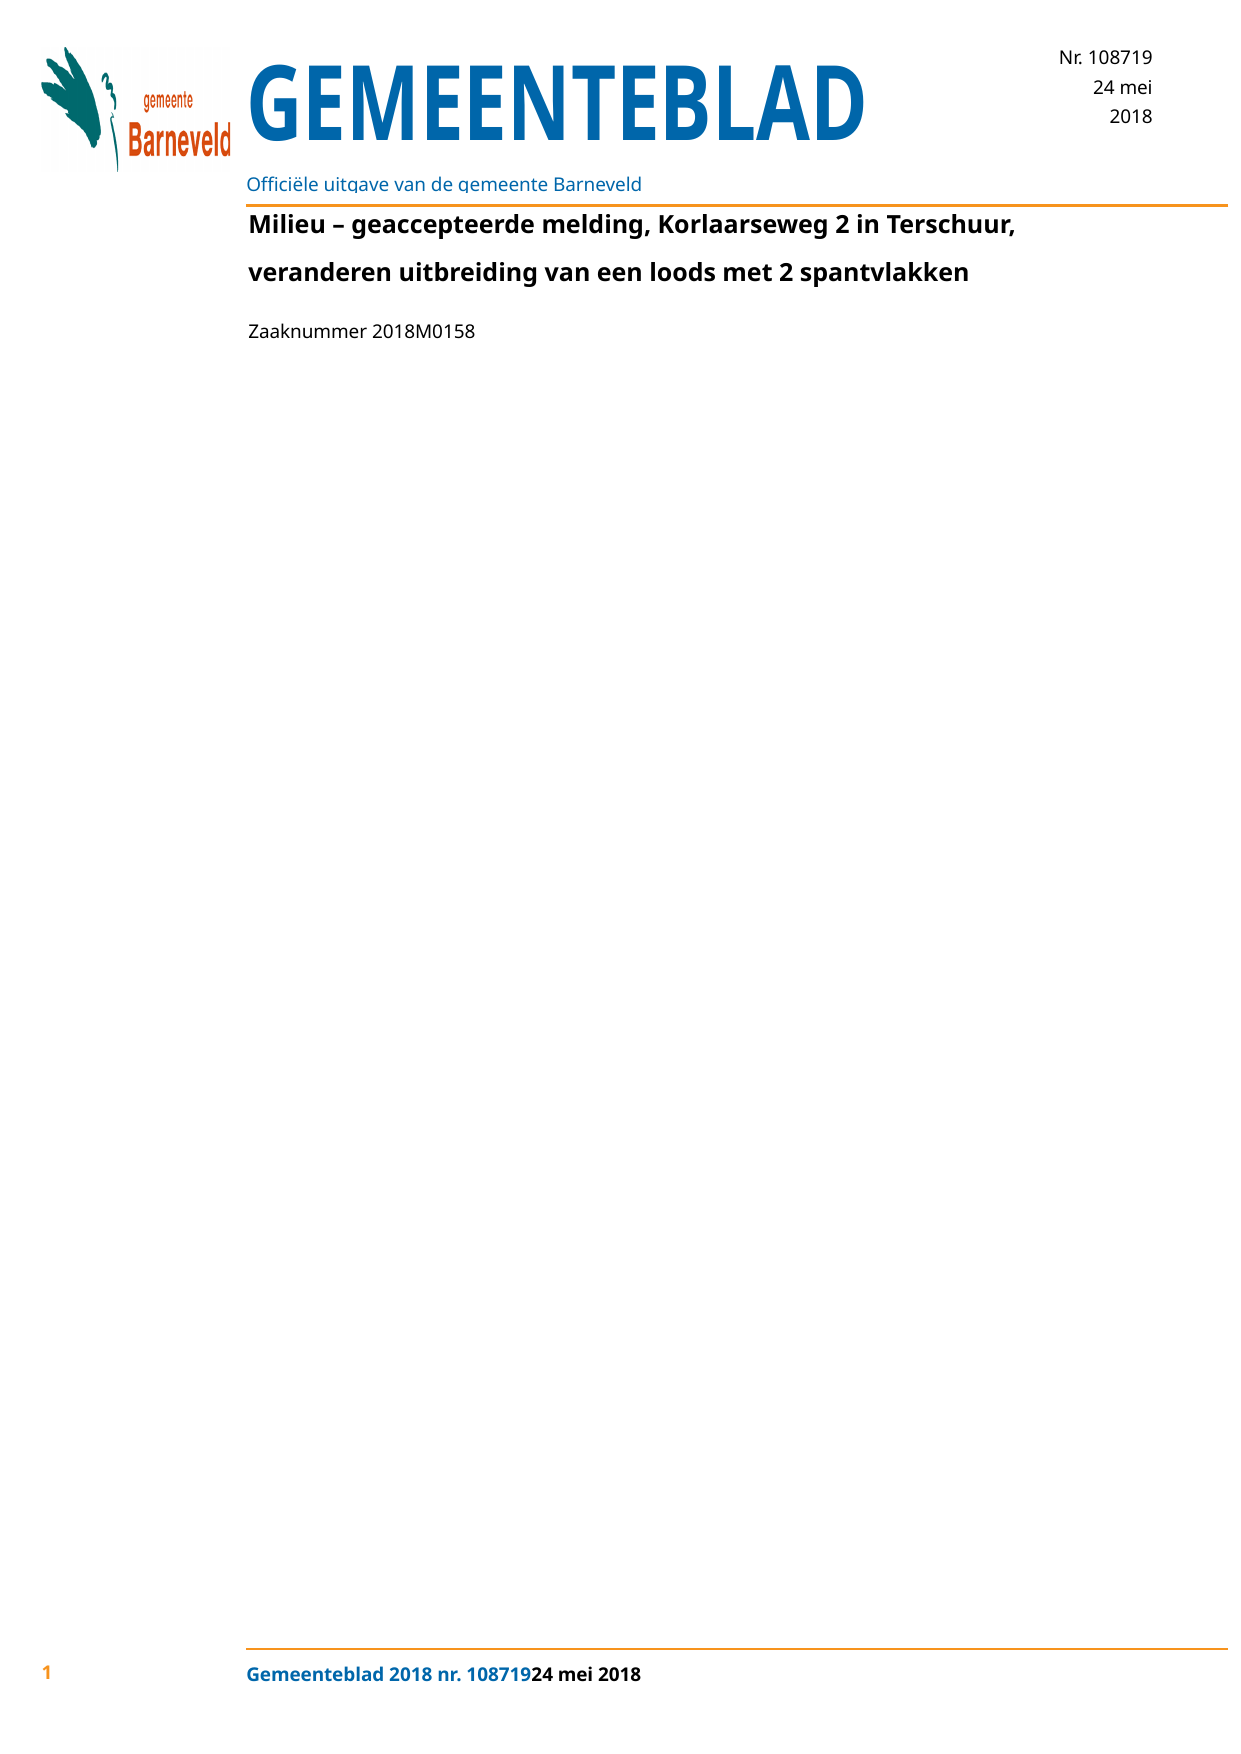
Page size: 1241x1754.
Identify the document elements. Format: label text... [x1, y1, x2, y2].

text Zaaknummer 2018M0158 [248, 318, 1152, 344]
text Milieu – geaccepteerde melding, Korlaarseweg 2 in Terschuur, veranderen uitbreiding van een loods met 2 spantvlakken [248, 207, 1152, 288]
picture [41, 47, 231, 172]
